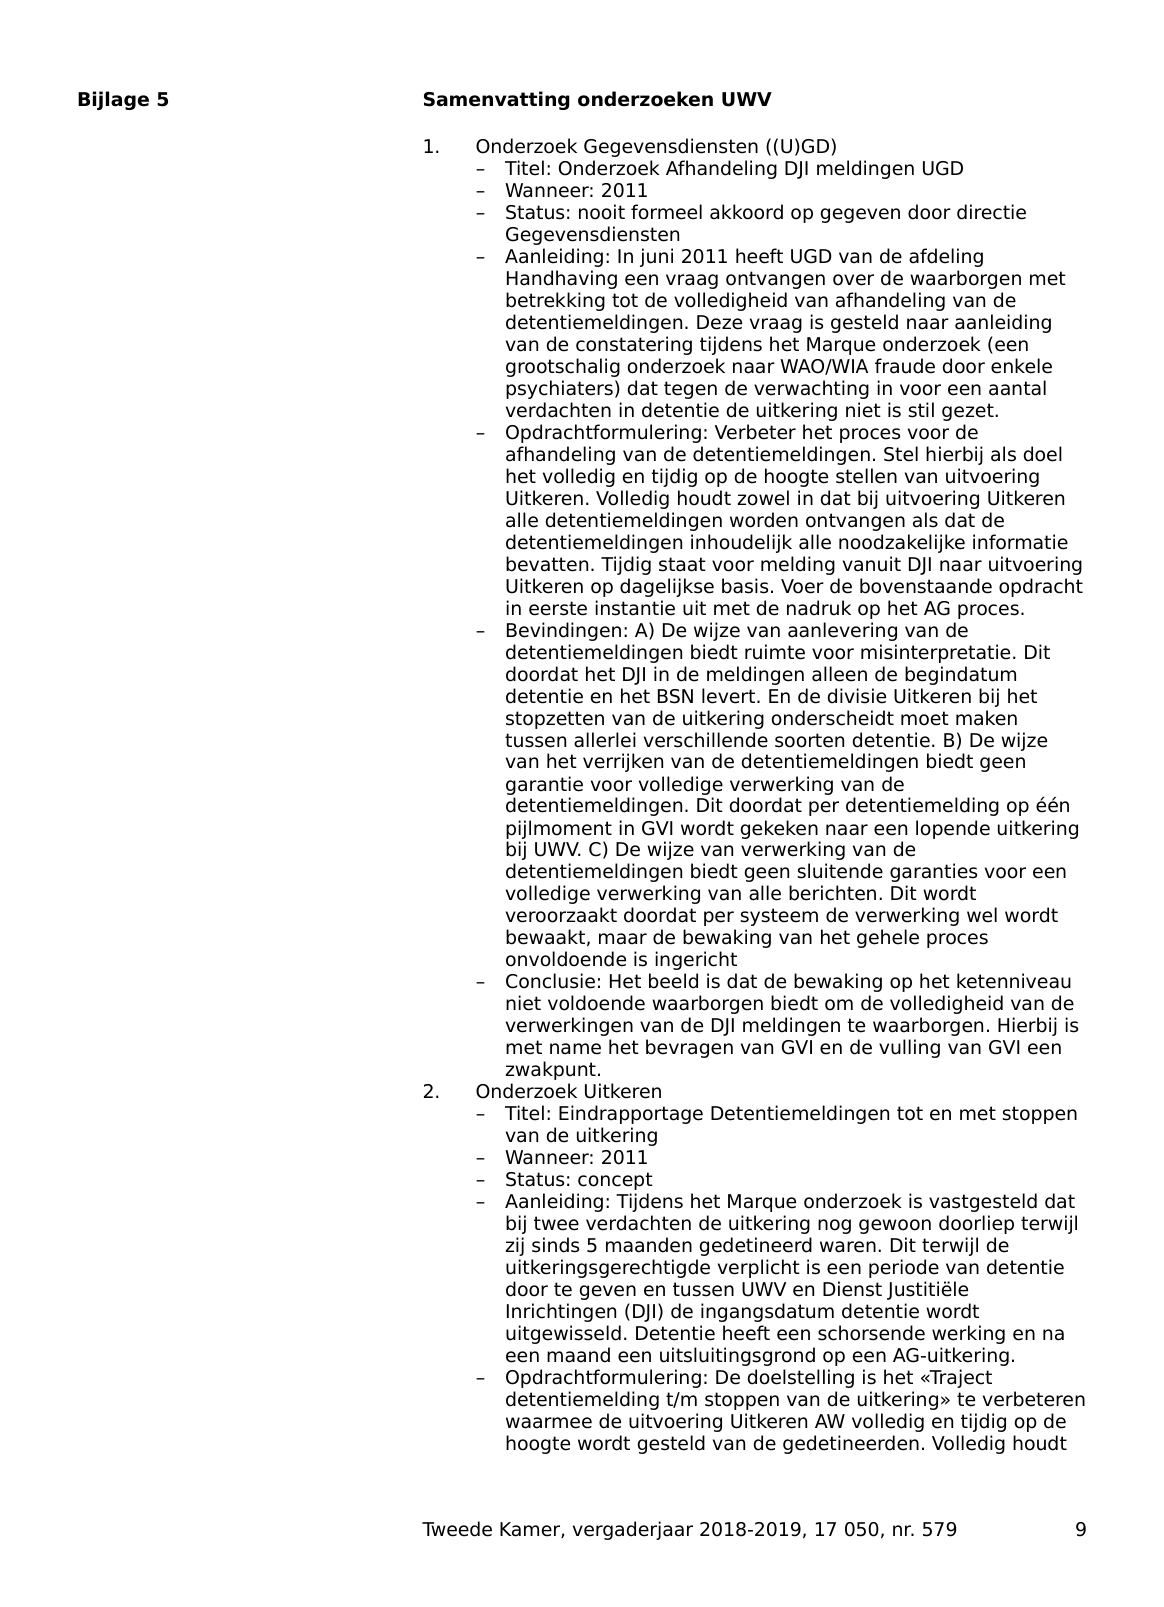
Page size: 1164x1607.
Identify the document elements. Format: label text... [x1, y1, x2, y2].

text – Status: concept [476, 1169, 1087, 1191]
text – Titel: Onderzoek Afhandeling DJI meldingen UGD [476, 158, 1087, 180]
text – Aanleiding: In juni 2011 heeft UGD van de afdeling Handhaving een vraag ontvangen over de waarborgen met betrekking tot de volledigheid van afhandeling van de detentiemeldingen. Deze vraag is gesteld naar aanleiding van de constatering tijdens het Marque onderzoek (een grootschalig onderzoek naar WAO/WIA fraude door enkele psychiaters) dat tegen de verwachting in voor een aantal verdachten in detentie de uitkering niet is stil gezet. [476, 246, 1087, 422]
text – Status: nooit formeel akkoord op gegeven door directie Gegevensdiensten [476, 202, 1087, 246]
text – Titel: Eindrapportage Detentiemeldingen tot en met stoppen van de uitkering [476, 1103, 1087, 1147]
text – Bevindingen: A) De wijze van aanlevering van de detentiemeldingen biedt ruimte voor misinterpretatie. Dit doordat het DJI in de meldingen alleen de begindatum detentie en het BSN levert. En de divisie Uitkeren bij het stopzetten van de uitkering onderscheidt moet maken tussen allerlei verschillende soorten detentie. B) De wijze van het verrijken van de detentiemeldingen biedt geen garantie voor volledige verwerking van de detentiemeldingen. Dit doordat per detentiemelding op één pijlmoment in GVI wordt gekeken naar een lopende uitkering bij UWV. C) De wijze van verwerking van de detentiemeldingen biedt geen sluitende garanties voor een volledige verwerking van alle berichten. Dit wordt veroorzaakt doordat per systeem de verwerking wel wordt bewaakt, maar de bewaking van het gehele proces onvoldoende is ingericht [476, 619, 1087, 971]
text – Opdrachtformulering: De doelstelling is het «Traject detentiemelding t/m stoppen van de uitkering» te verbeteren waarmee de uitvoering Uitkeren AW volledig en tijdig op de hoogte wordt gesteld van de gedetineerden. Volledig houdt [476, 1367, 1087, 1455]
text – Wanneer: 2011 [476, 180, 1087, 202]
subtitle Bijlage 5 Samenvatting onderzoeken UWV [77, 89, 1087, 111]
text 1. Onderzoek Gegevensdiensten ((U)GD) [422, 136, 1087, 158]
text – Conclusie: Het beeld is dat de bewaking op het ketenniveau niet voldoende waarborgen biedt om de volledigheid van de verwerkingen van de DJI meldingen te waarborgen. Hierbij is met name het bevragen van GVI en de vulling van GVI een zwakpunt. [476, 971, 1087, 1081]
text – Wanneer: 2011 [476, 1147, 1087, 1169]
text – Aanleiding: Tijdens het Marque onderzoek is vastgesteld dat bij twee verdachten de uitkering nog gewoon doorliep terwijl zij sinds 5 maanden gedetineerd waren. Dit terwijl de uitkeringsgerechtigde verplicht is een periode van detentie door te geven en tussen UWV en Dienst Justitiële Inrichtingen (DJI) de ingangsdatum detentie wordt uitgewisseld. Detentie heeft een schorsende werking en na een maand een uitsluitingsgrond op een AG-uitkering. [476, 1191, 1087, 1367]
text – Opdrachtformulering: Verbeter het proces voor de afhandeling van de detentiemeldingen. Stel hierbij als doel het volledig en tijdig op de hoogte stellen van uitvoering Uitkeren. Volledig houdt zowel in dat bij uitvoering Uitkeren alle detentiemeldingen worden ontvangen als dat de detentiemeldingen inhoudelijk alle noodzakelijke informatie bevatten. Tijdig staat voor melding vanuit DJI naar uitvoering Uitkeren op dagelijkse basis. Voer de bovenstaande opdracht in eerste instantie uit met de nadruk op het AG proces. [476, 422, 1087, 619]
text 2. Onderzoek Uitkeren [422, 1081, 1087, 1103]
